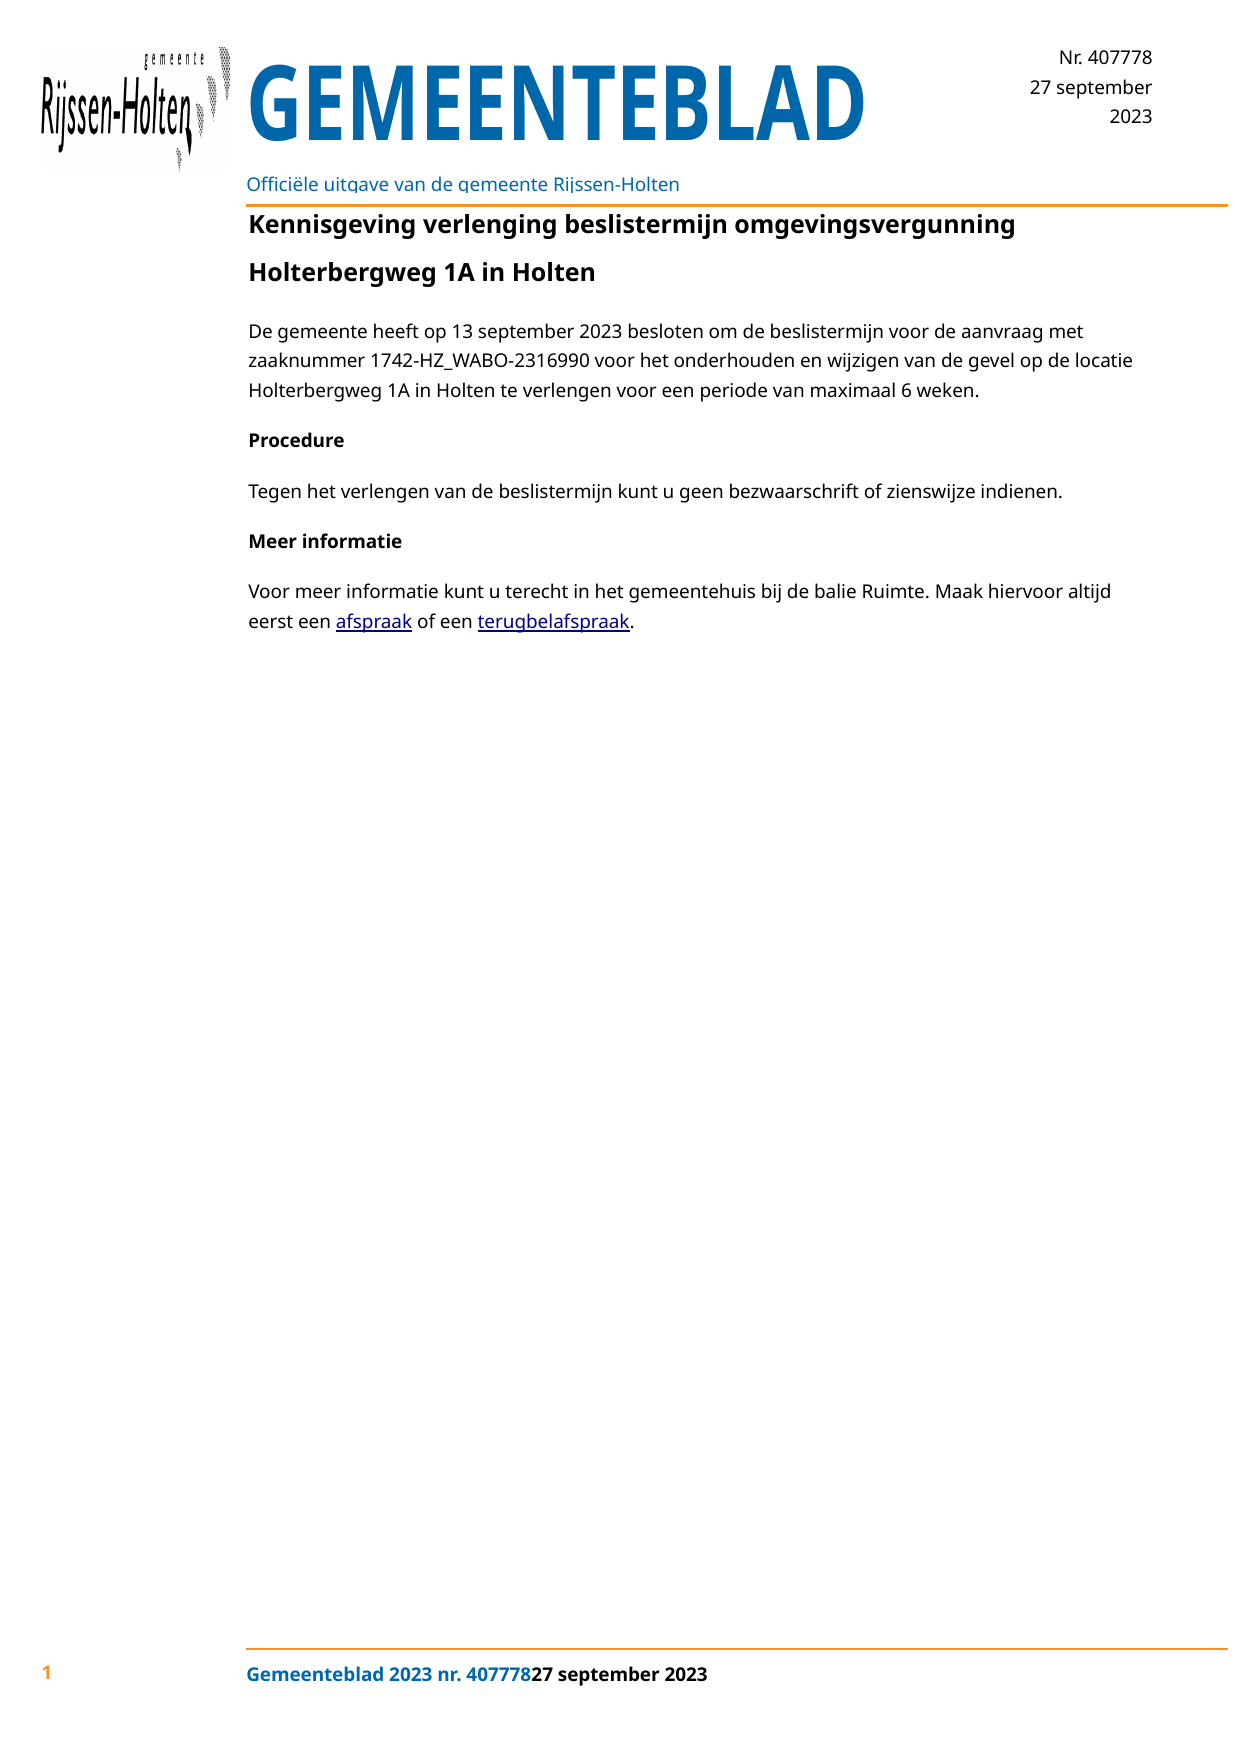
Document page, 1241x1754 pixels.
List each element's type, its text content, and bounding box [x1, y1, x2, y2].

text De gemeente heeft op 13 september 2023 besloten om de beslistermijn voor de aanvraag met zaaknummer 1742-HZ_WABO-2316990 voor het onderhouden en wijzigen van de gevel op de locatie Holterbergweg 1A in Holten te verlengen voor een periode van maximaal 6 weken. [248, 318, 1152, 403]
text Tegen het verlengen van de beslistermijn kunt u geen bezwaarschrift of zienswijze indienen. [248, 478, 1152, 504]
text Procedure [248, 427, 1152, 453]
text Voor meer informatie kunt u terecht in het gemeentehuis bij de balie Ruimte. Maak hiervoor altijd eerst een afspraak of een terugbelafspraak. [248, 579, 1152, 634]
text Kennisgeving verlenging beslistermijn omgevingsvergunning Holterbergweg 1A in Holten [248, 207, 1152, 288]
picture [41, 47, 231, 172]
text Meer informatie [248, 528, 1152, 554]
